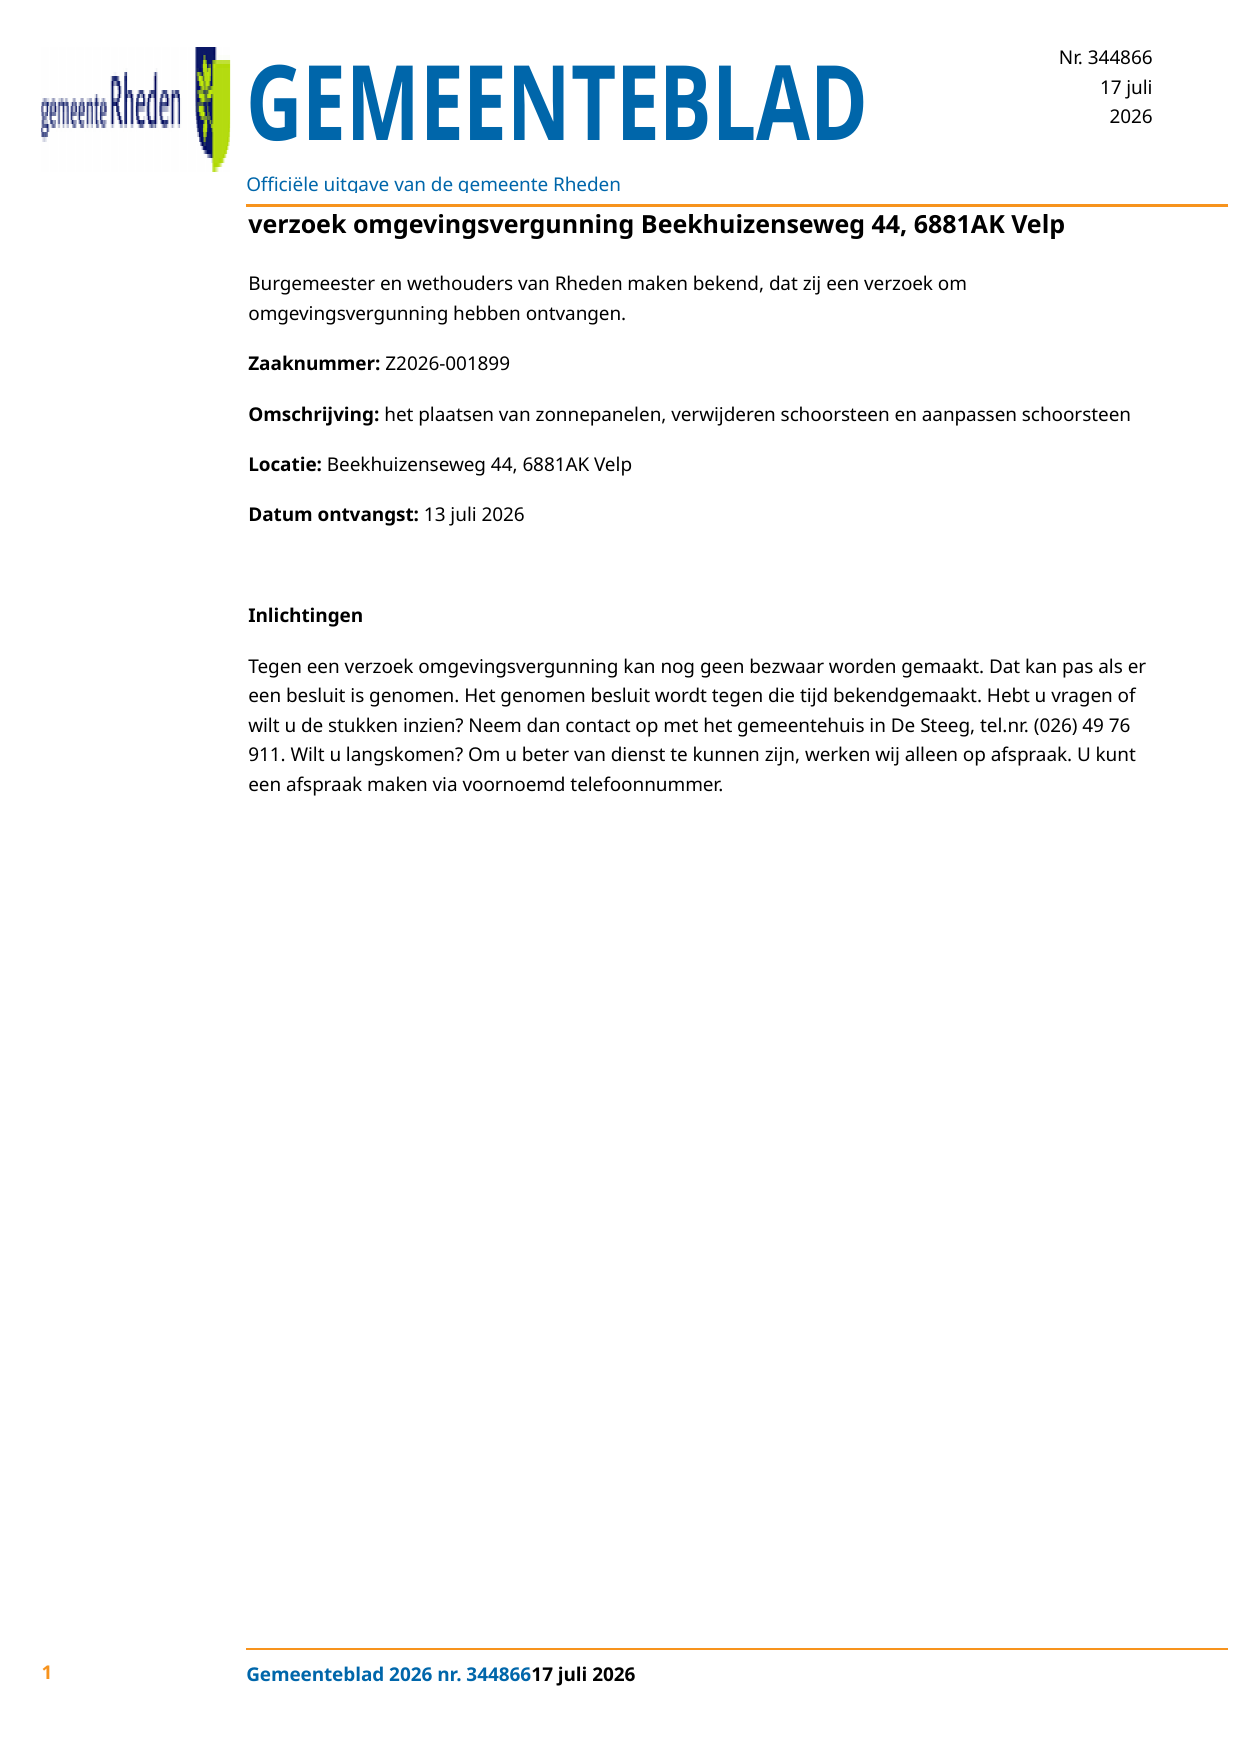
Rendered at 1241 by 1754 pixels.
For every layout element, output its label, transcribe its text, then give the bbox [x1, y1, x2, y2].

text Zaaknummer: Z2026-001899 [248, 350, 1152, 376]
text Locatie: Beekhuizenseweg 44, 6881AK Velp [248, 451, 1152, 477]
text verzoek omgevingsvergunning Beekhuizenseweg 44, 6881AK Velp [248, 207, 1152, 241]
text Omschrijving: het plaatsen van zonnepanelen, verwijderen schoorsteen en aanpassen schoorsteen [248, 401, 1152, 426]
picture [41, 47, 231, 172]
text Datum ontvangst: 13 juli 2026 [248, 502, 1152, 527]
text Tegen een verzoek omgevingsvergunning kan nog geen bezwaar worden gemaakt. Dat kan pas als er een besluit is genomen. Het genomen besluit wordt tegen die tijd bekendgemaakt. Hebt u vragen of wilt u de stukken inzien? Neem dan contact op met het gemeentehuis in De Steeg, tel.nr. (026) 49 76 911. Wilt u langskomen? Om u beter van dienst te kunnen zijn, werken wij alleen op afspraak. U kunt een afspraak maken via voornoemd telefoonnummer. [248, 653, 1152, 797]
text Inlichtingen [248, 602, 1152, 628]
text Burgemeester en wethouders van Rheden maken bekend, dat zij een verzoek om omgevingsvergunning hebben ontvangen. [248, 270, 1152, 326]
